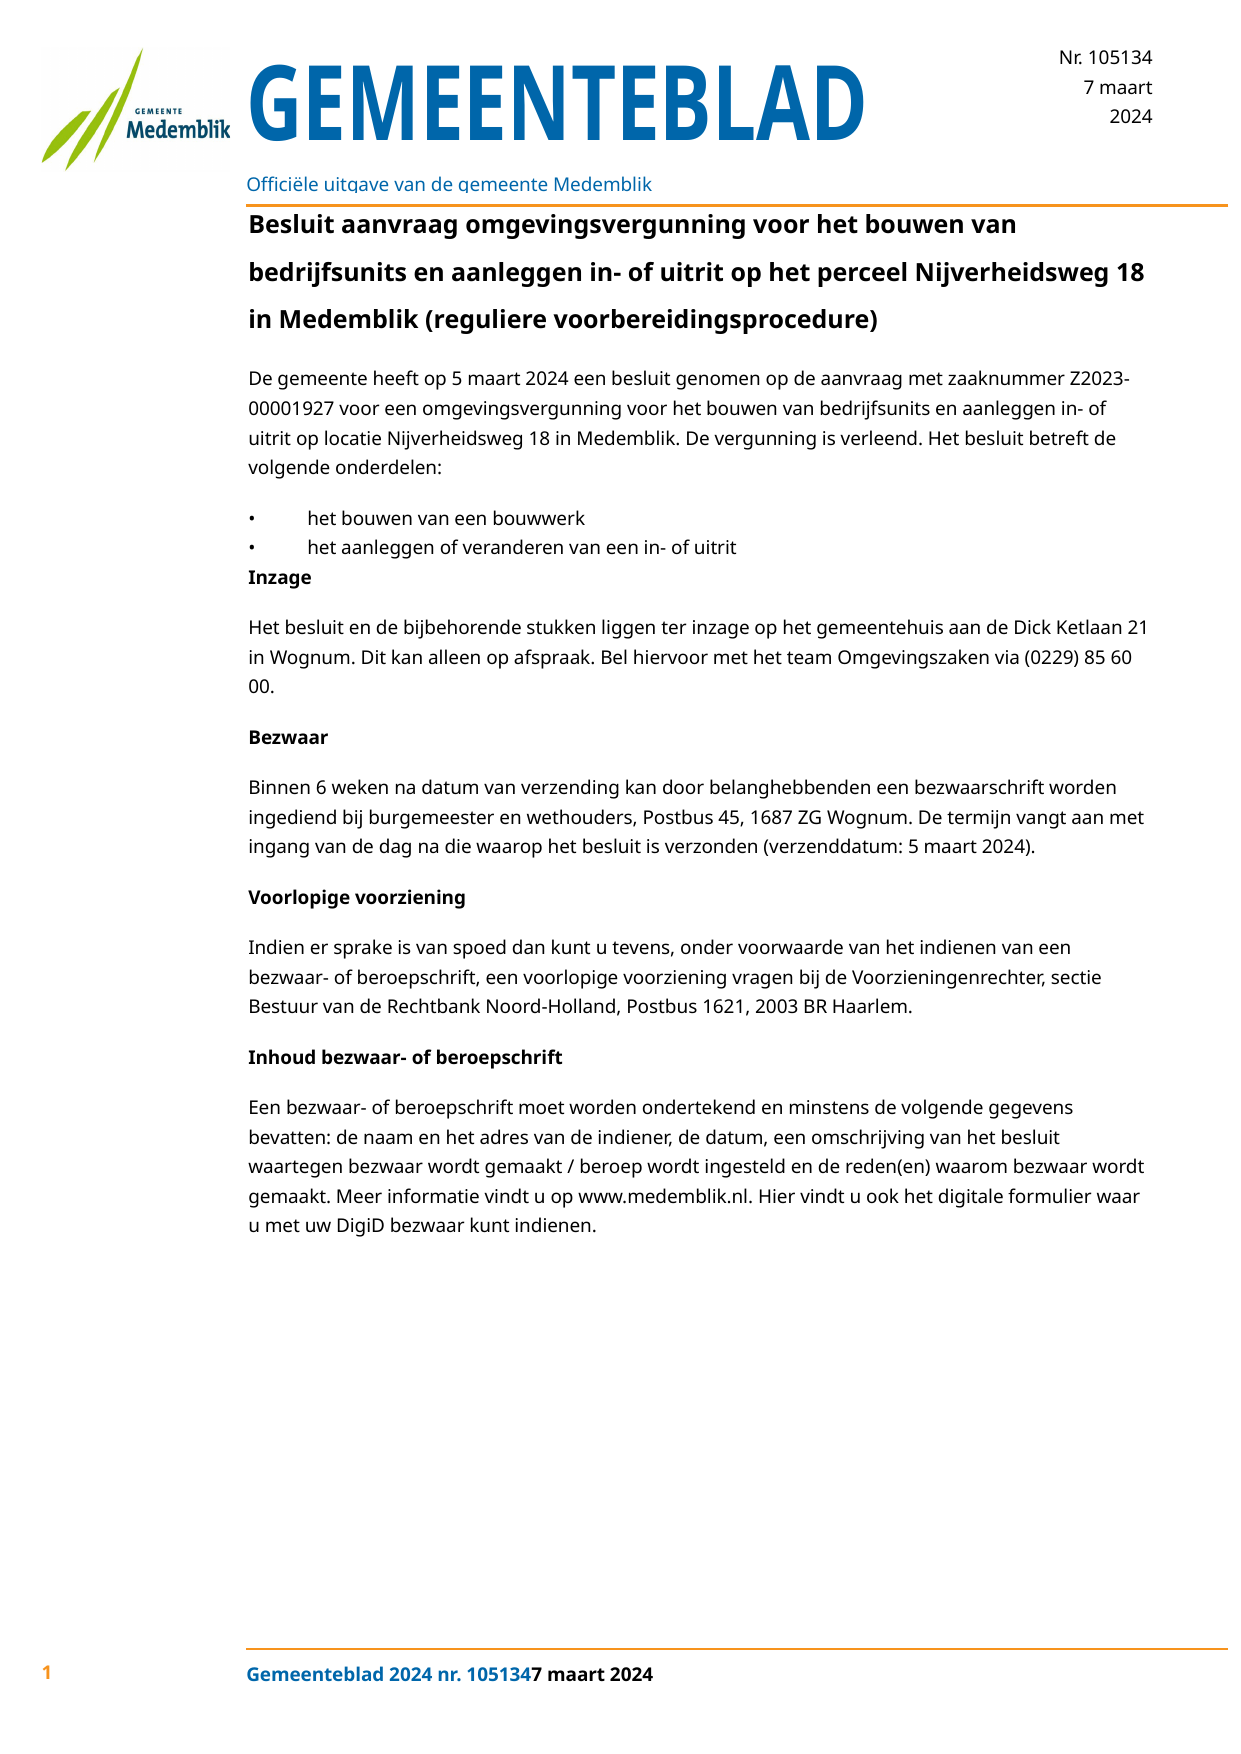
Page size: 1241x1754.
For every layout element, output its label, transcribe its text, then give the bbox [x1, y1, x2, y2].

text Een bezwaar- of beroepschrift moet worden ondertekend en minstens de volgende gegevens bevatten: de naam en het adres van de indiener, de datum, een omschrijving van het besluit waartegen bezwaar wordt gemaakt / beroep wordt ingesteld en de reden(en) waarom bezwaar wordt gemaakt. Meer informatie vindt u op www.medemblik.nl. Hier vindt u ook het digitale formulier waar u met uw DigiD bezwaar kunt indienen. [248, 1094, 1152, 1238]
text Inzage [248, 564, 1152, 589]
text De gemeente heeft op 5 maart 2024 een besluit genomen op de aanvraag met zaaknummer Z2023-00001927 voor een omgevingsvergunning voor het bouwen van bedrijfsunits en aanleggen in- of uitrit op locatie Nijverheidsweg 18 in Medemblik. De vergunning is verleend. Het besluit betreft de volgende onderdelen: [248, 366, 1152, 480]
text Het besluit en de bijbehorende stukken liggen ter inzage op het gemeentehuis aan de Dick Ketlaan 21 in Wognum. Dit kan alleen op afspraak. Bel hiervoor met het team Omgevingszaken via (0229) 85 60 00. [248, 614, 1152, 699]
text Inhoud bezwaar- of beroepschrift [248, 1044, 1152, 1069]
text Binnen 6 weken na datum van verzending kan door belanghebbenden een bezwaarschrift worden ingediend bij burgemeester en wethouders, Postbus 45, 1687 ZG Wognum. De termijn vangt aan met ingang van de dag na die waarop het besluit is verzonden (verzenddatum: 5 maart 2024). [248, 774, 1152, 859]
picture [41, 47, 231, 172]
list het aanleggen of veranderen van een in- of uitrit [248, 534, 1152, 560]
text Bezwaar [248, 724, 1152, 749]
text Besluit aanvraag omgevingsvergunning voor het bouwen van bedrijfsunits en aanleggen in- of uitrit op het perceel Nijverheidsweg 18 in Medemblik (reguliere voorbereidingsprocedure) [248, 207, 1152, 336]
list het bouwen van een bouwwerk [248, 505, 1152, 530]
text Indien er sprake is van spoed dan kunt u tevens, onder voorwaarde van het indienen van een bezwaar- of beroepschrift, een voorlopige voorziening vragen bij de Voorzieningenrechter, sectie Bestuur van de Rechtbank Noord-Holland, Postbus 1621, 2003 BR Haarlem. [248, 934, 1152, 1019]
text Voorlopige voorziening [248, 884, 1152, 909]
